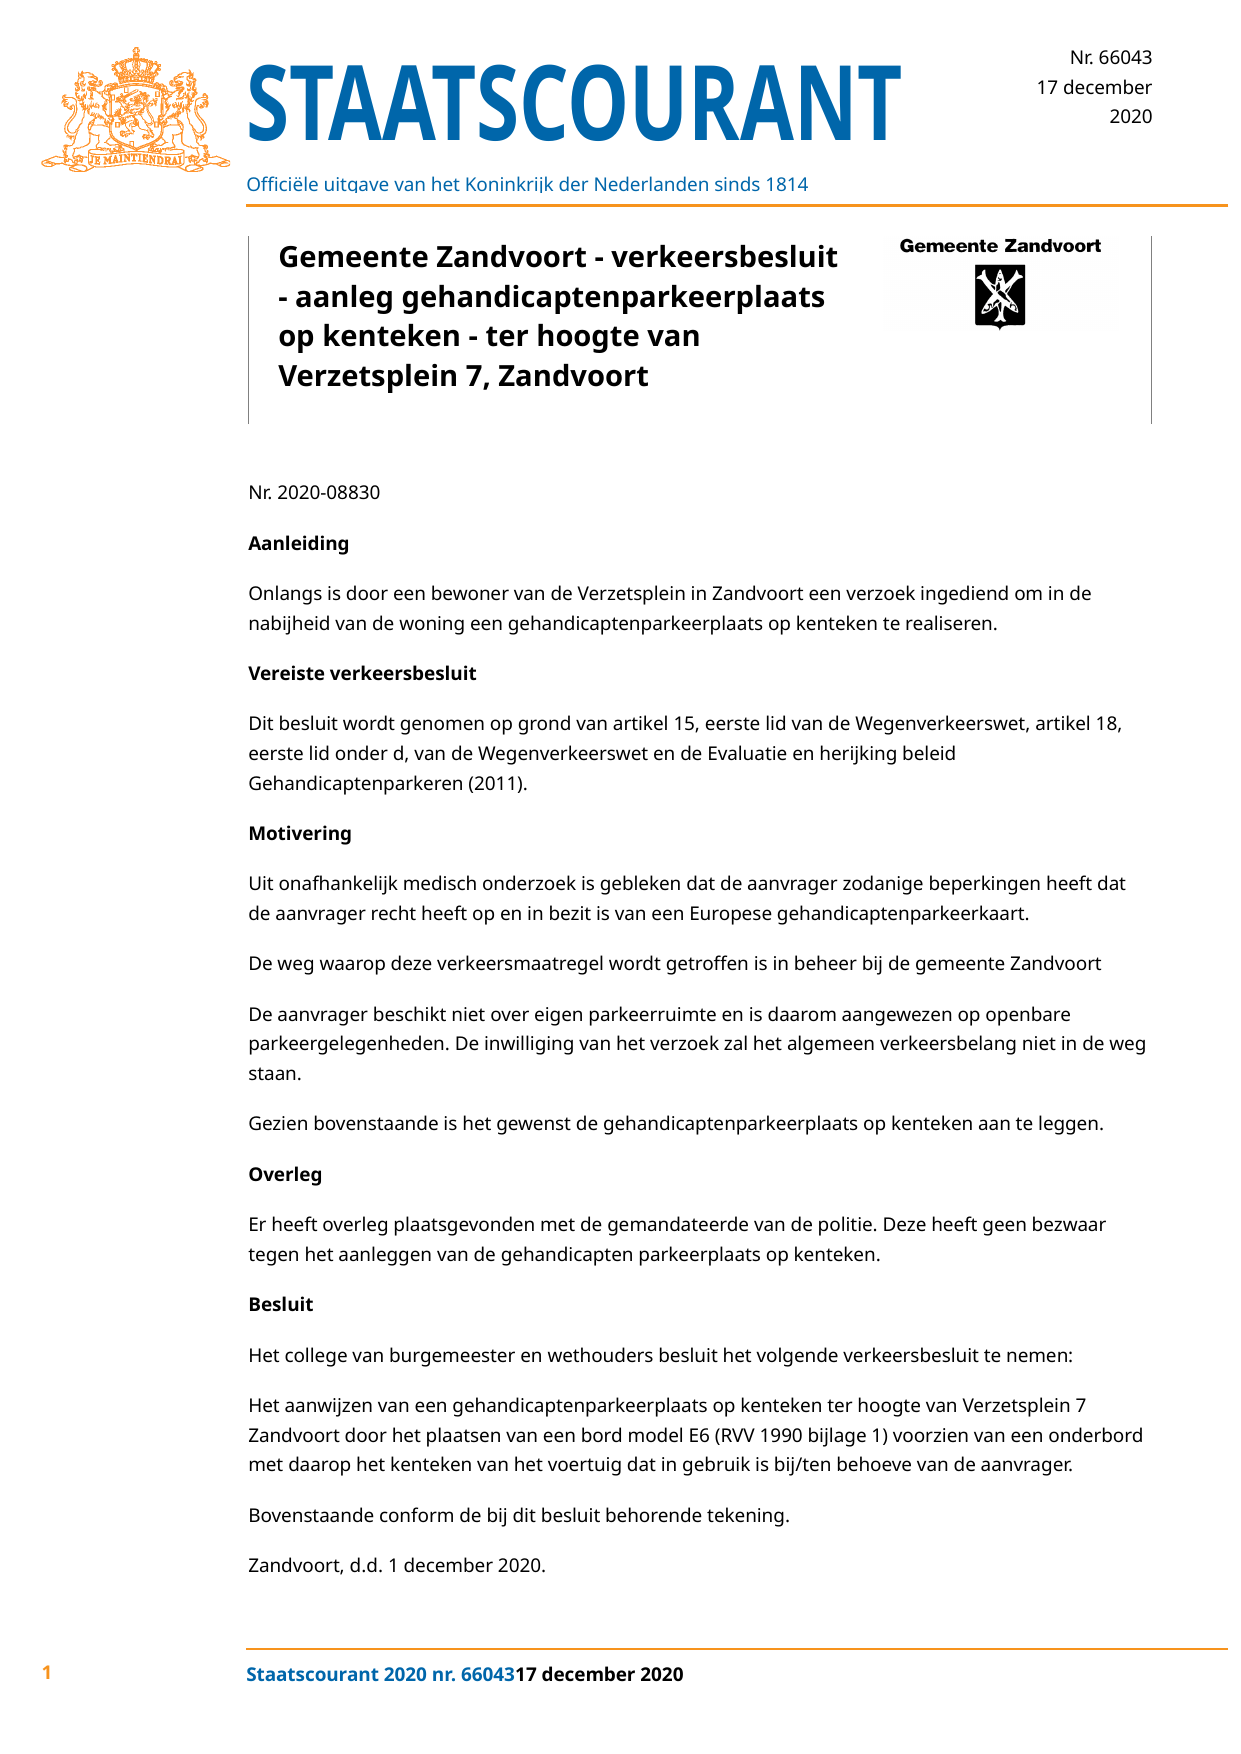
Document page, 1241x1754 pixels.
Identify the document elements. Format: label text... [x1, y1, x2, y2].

text Dit besluit wordt genomen op grond van artikel 15, eerste lid van de Wegenverkeerswet, artikel 18, eerste lid onder d, van de Wegenverkeerswet en de Evaluatie en herijking beleid Gehandicaptenparkeren (2011). [248, 711, 1152, 796]
text Besluit [248, 1291, 1152, 1317]
text Zandvoort, d.d. 1 december 2020. [248, 1552, 1152, 1578]
table_header [850, 236, 1151, 424]
text Overleg [248, 1161, 1152, 1187]
text Aanleiding [248, 530, 1152, 556]
text Het aanwijzen van een gehandicaptenparkeerplaats op kenteken ter hoogte van Verzetsplein 7 Zandvoort door het plaatsen van een bord model E6 (RVV 1990 bijlage 1) voorzien van een onderbord met daarop het kenteken van het voertuig dat in gebruik is bij/ten behoeve van de aanvrager. [248, 1392, 1152, 1477]
text Bovenstaande conform de bij dit besluit behorende tekening. [248, 1502, 1152, 1528]
text Er heeft overleg plaatsgevonden met de gemandateerde van de politie. Deze heeft geen bezwaar tegen het aanleggen van de gehandicapten parkeerplaats op kenteken. [248, 1211, 1152, 1267]
text Nr. 2020-08830 [248, 479, 1152, 505]
text Motivering [248, 820, 1152, 846]
text Vereiste verkeersbesluit [248, 660, 1152, 686]
text Gezien bovenstaande is het gewenst de gehandicaptenparkeerplaats op kenteken aan te leggen. [248, 1111, 1152, 1136]
text Het college van burgemeester en wethouders besluit het volgende verkeersbesluit te nemen: [248, 1342, 1152, 1368]
text Uit onafhankelijk medisch onderzoek is gebleken dat de aanvrager zodanige beperkingen heeft dat de aanvrager recht heeft op en in bezit is van een Europese gehandicaptenparkeerkaart. [248, 871, 1152, 926]
text De aanvrager beschikt niet over eigen parkeerruimte en is daarom aangewezen op openbare parkeergelegenheden. De inwilliging van het verzoek zal het algemeen verkeersbelang niet in de weg staan. [248, 1001, 1152, 1086]
text De weg waarop deze verkeersmaatregel wordt getroffen is in beheer bij de gemeente Zandvoort [248, 951, 1152, 976]
text Onlangs is door een bewoner van de Verzetsplein in Zandvoort een verzoek ingediend om in de nabijheid van de woning een gehandicaptenparkeerplaats op kenteken te realiseren. [248, 580, 1152, 636]
table_header Gemeente Zandvoort - verkeersbesluit - aanleg gehandicaptenparkeerplaats op kenteken - ter hoogte van Verzetsplein 7, Zandvoort [249, 236, 850, 424]
picture [41, 47, 231, 172]
picture [882, 236, 1119, 331]
